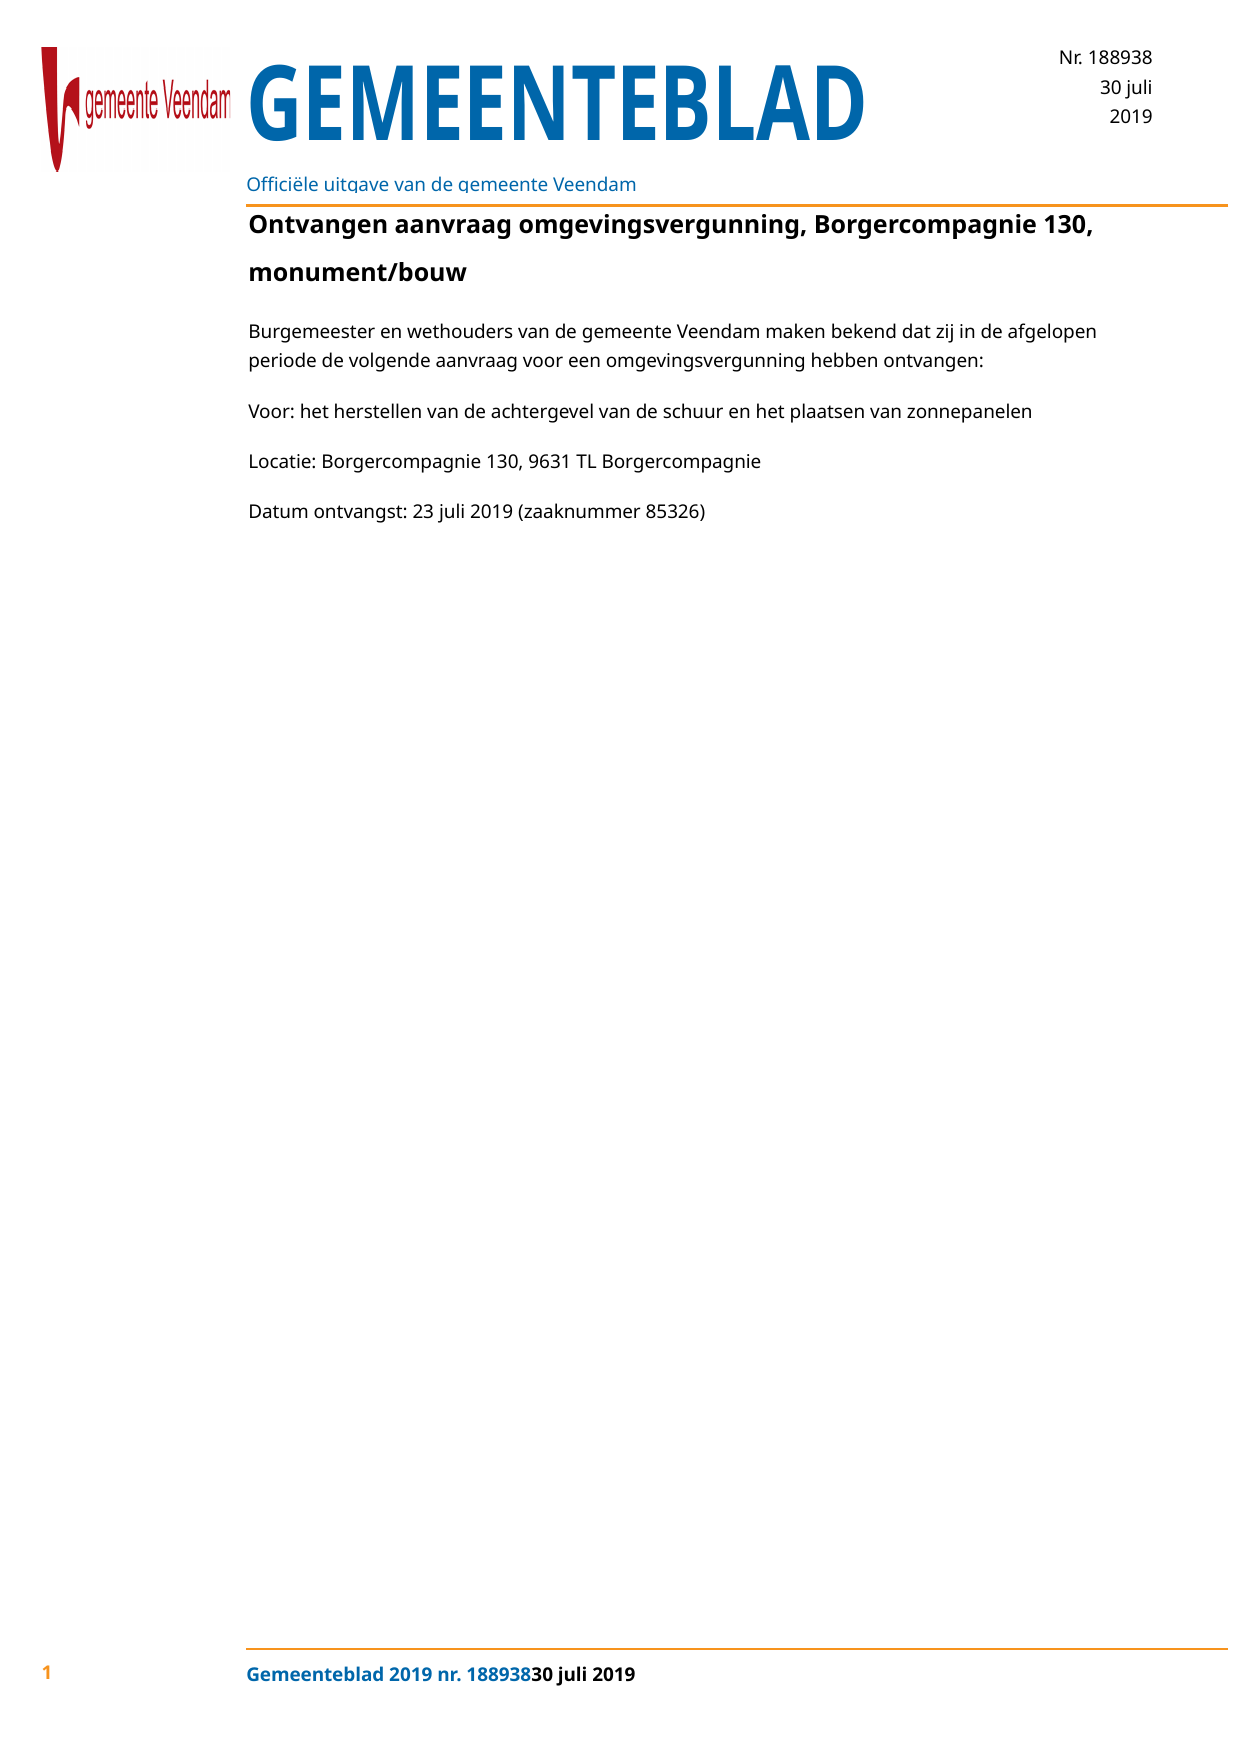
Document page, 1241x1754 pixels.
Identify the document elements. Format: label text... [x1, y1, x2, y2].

text Locatie: Borgercompagnie 130, 9631 TL Borgercompagnie [248, 448, 1152, 474]
text Burgemeester en wethouders van de gemeente Veendam maken bekend dat zij in de afgelopen periode de volgende aanvraag voor een omgevingsvergunning hebben ontvangen: [248, 318, 1152, 373]
text Datum ontvangst: 23 juli 2019 (zaaknummer 85326) [248, 499, 1152, 524]
text Voor: het herstellen van de achtergevel van de schuur en het plaatsen van zonnepanelen [248, 398, 1152, 424]
picture [41, 47, 231, 172]
text Ontvangen aanvraag omgevingsvergunning, Borgercompagnie 130, monument/bouw [248, 207, 1152, 288]
